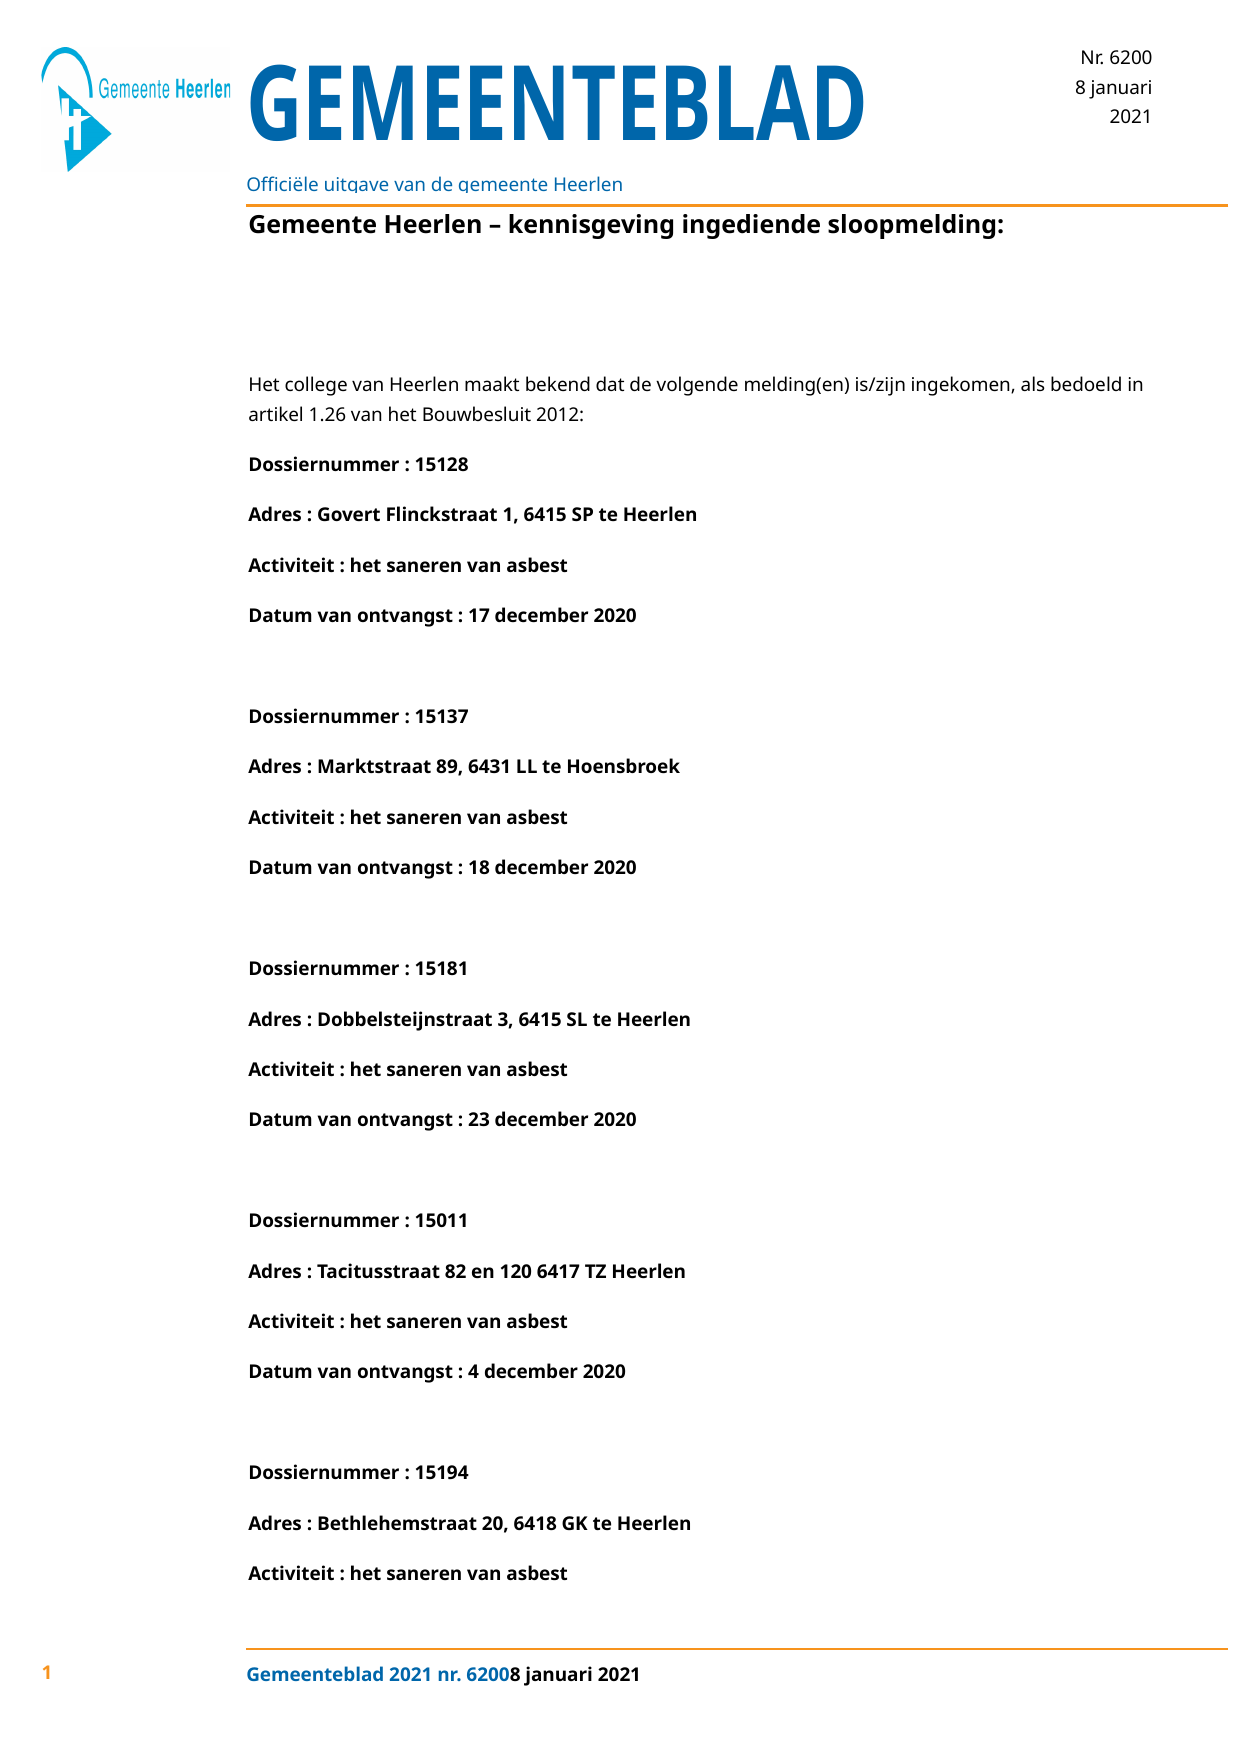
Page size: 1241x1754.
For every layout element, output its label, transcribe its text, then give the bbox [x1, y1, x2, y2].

text Dossiernummer : 15011 [248, 1207, 1152, 1233]
picture [41, 47, 59, 70]
text Activiteit : het saneren van asbest [248, 1560, 1152, 1586]
text Adres : Bethlehemstraat 20, 6418 GK te Heerlen [248, 1510, 1152, 1536]
text Datum van ontvangst : 23 december 2020 [248, 1107, 1152, 1132]
text Activiteit : het saneren van asbest [248, 552, 1152, 578]
text Datum van ontvangst : 18 december 2020 [248, 854, 1152, 880]
text Datum van ontvangst : 17 december 2020 [248, 602, 1152, 628]
text Activiteit : het saneren van asbest [248, 804, 1152, 830]
text Adres : Govert Flinckstraat 1, 6415 SP te Heerlen [248, 502, 1152, 527]
picture [41, 47, 231, 172]
text Dossiernummer : 15137 [248, 703, 1152, 729]
text Dossiernummer : 15181 [248, 955, 1152, 981]
text Activiteit : het saneren van asbest [248, 1056, 1152, 1082]
text Dossiernummer : 15194 [248, 1459, 1152, 1485]
text Dossiernummer : 15128 [248, 451, 1152, 477]
text Adres : Marktstraat 89, 6431 LL te Hoensbroek [248, 754, 1152, 779]
text Activiteit : het saneren van asbest [248, 1308, 1152, 1334]
text Datum van ontvangst : 4 december 2020 [248, 1359, 1152, 1384]
text Adres : Tacitusstraat 82 en 120 6417 TZ Heerlen [248, 1258, 1152, 1283]
text Gemeente Heerlen – kennisgeving ingediende sloopmelding: [248, 207, 1152, 241]
text Het college van Heerlen maakt bekend dat de volgende melding(en) is/zijn ingekomen, als bedoeld in artikel 1.26 van het Bouwbesluit 2012: [248, 371, 1152, 426]
text Adres : Dobbelsteijnstraat 3, 6415 SL te Heerlen [248, 1006, 1152, 1031]
